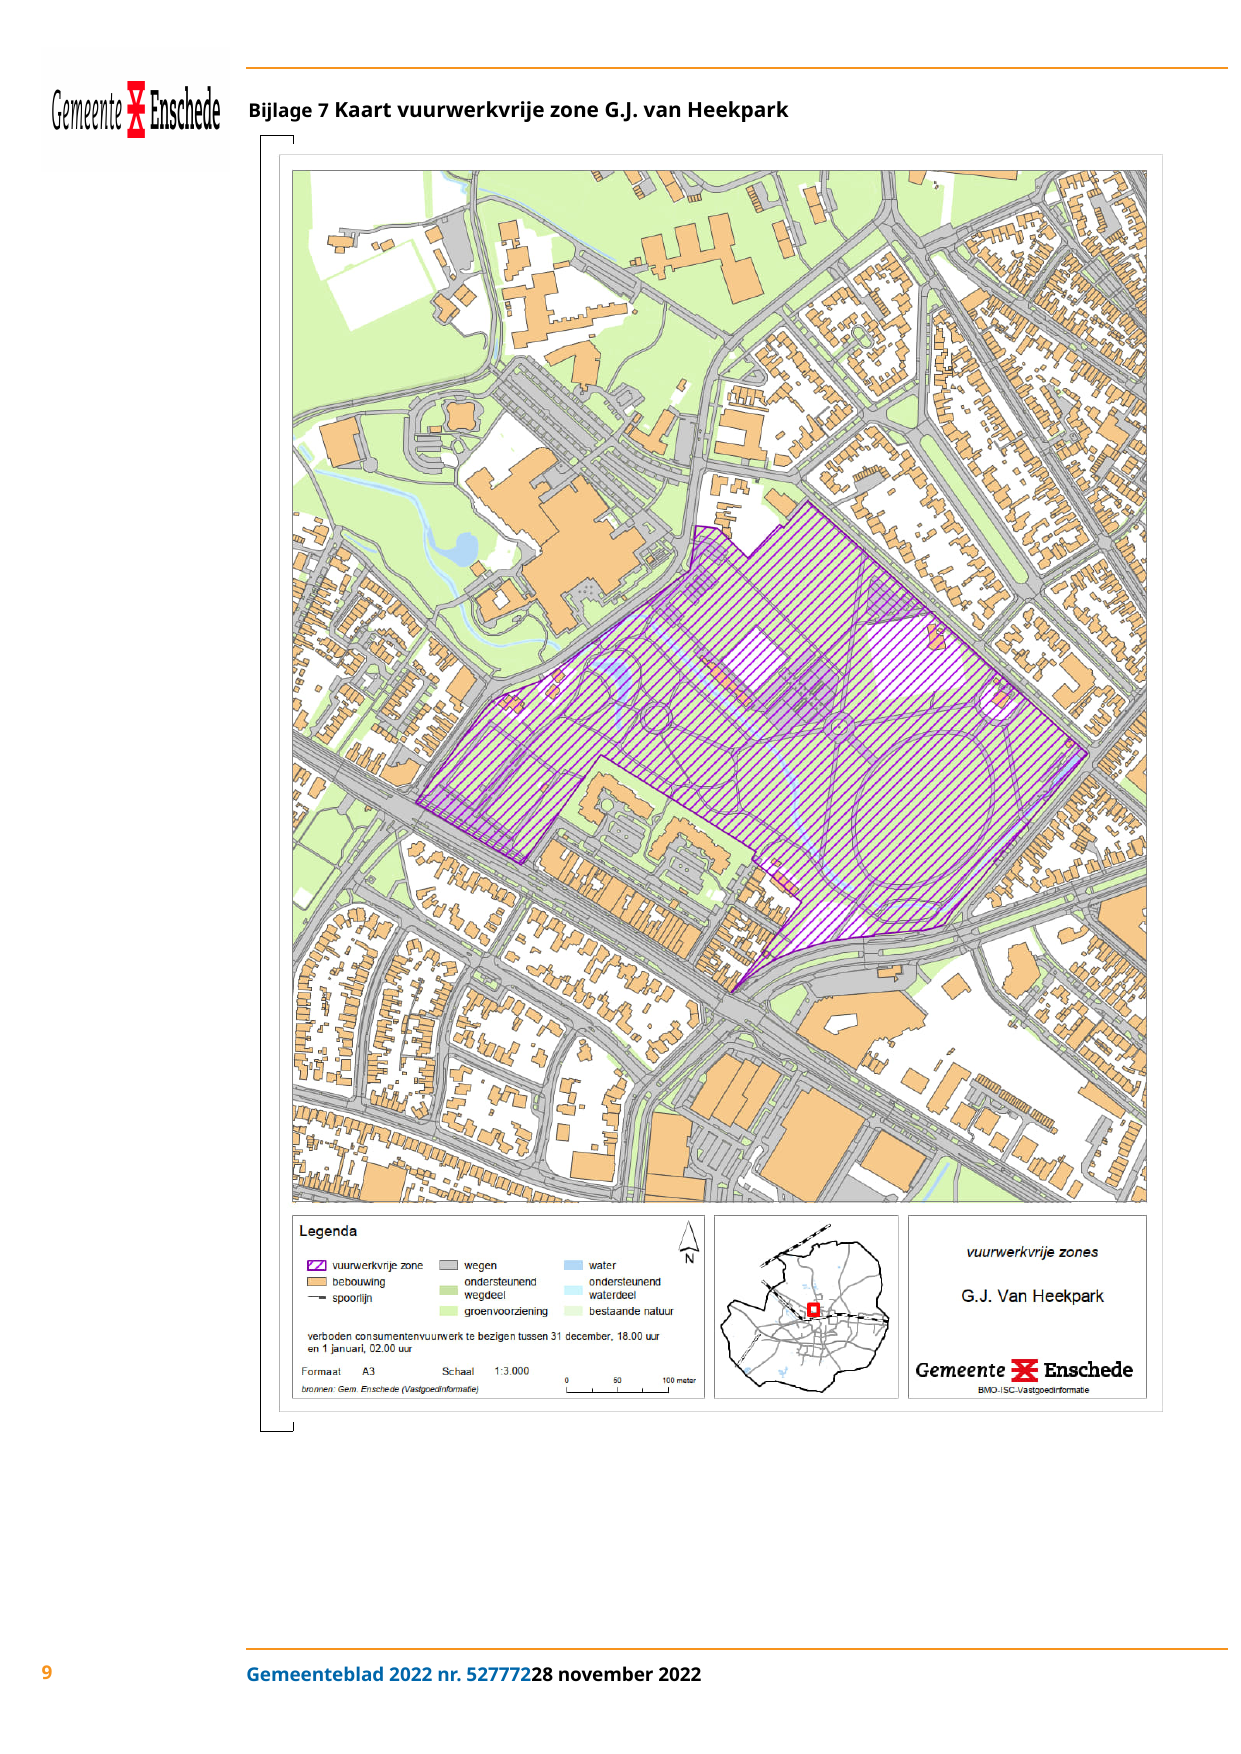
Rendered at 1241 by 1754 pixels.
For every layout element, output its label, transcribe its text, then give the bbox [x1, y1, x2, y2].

picture [268, 144, 1173, 1422]
picture [41, 47, 231, 172]
text Bijlage 7 Kaart vuurwerkvrije zone G.J. van Heekpark [248, 95, 1152, 123]
